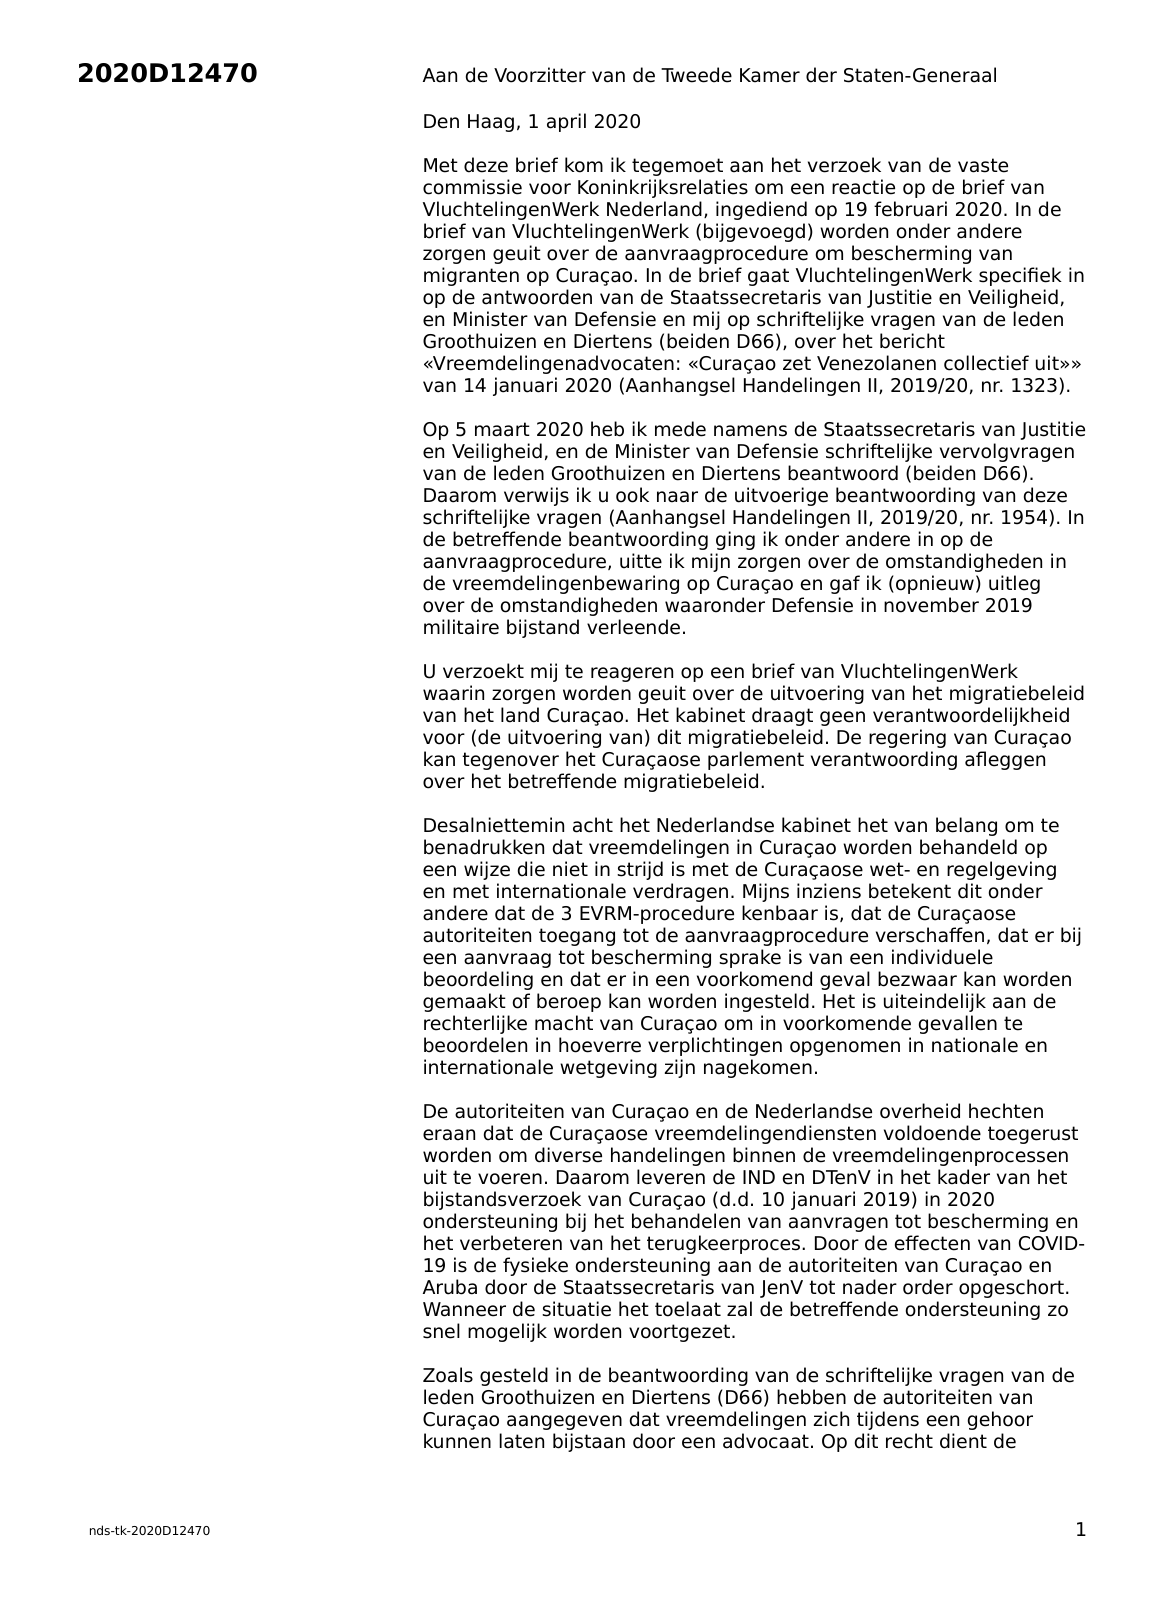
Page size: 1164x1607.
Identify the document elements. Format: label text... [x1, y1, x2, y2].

text Zoals gesteld in de beantwoording van de schriftelijke vragen van de leden Groothuizen en Diertens (D66) hebben de autoriteiten van Curaçao aangegeven dat vreemdelingen zich tijdens een gehoor kunnen laten bijstaan door een advocaat. Op dit recht dient de [422, 1365, 1087, 1453]
text Met deze brief kom ik tegemoet aan het verzoek van de vaste commissie voor Koninkrijksrelaties om een reactie op de brief van VluchtelingenWerk Nederland, ingediend op 19 februari 2020. In de brief van VluchtelingenWerk (bijgevoegd) worden onder andere zorgen geuit over de aanvraagprocedure om bescherming van migranten op Curaçao. In de brief gaat VluchtelingenWerk specifiek in op de antwoorden van de Staatssecretaris van Justitie en Veiligheid, en Minister van Defensie en mij op schriftelijke vragen van de leden Groothuizen en Diertens (beiden D66), over het bericht «Vreemdelingenadvocaten: «Curaçao zet Venezolanen collectief uit»» van 14 januari 2020 (Aanhangsel Handelingen II, 2019/20, nr. 1323). [422, 155, 1087, 397]
text U verzoekt mij te reageren op een brief van VluchtelingenWerk waarin zorgen worden geuit over de uitvoering van het migratiebeleid van het land Curaçao. Het kabinet draagt geen verantwoordelijkheid voor (de uitvoering van) dit migratiebeleid. De regering van Curaçao kan tegenover het Curaçaose parlement verantwoording afleggen over het betreffende migratiebeleid. [422, 661, 1087, 793]
text nds-tk-2020D12470 [88, 1524, 323, 1538]
text 2020D12470 Aan de Voorzitter van de Tweede Kamer der Staten-Generaal [77, 59, 1087, 89]
text Op 5 maart 2020 heb ik mede namens de Staatssecretaris van Justitie en Veiligheid, en de Minister van Defensie schriftelijke vervolgvragen van de leden Groothuizen en Diertens beantwoord (beiden D66). Daarom verwijs ik u ook naar de uitvoerige beantwoording van deze schriftelijke vragen (Aanhangsel Handelingen II, 2019/20, nr. 1954). In de betreffende beantwoording ging ik onder andere in op de aanvraagprocedure, uitte ik mijn zorgen over de omstandigheden in de vreemdelingenbewaring op Curaçao en gaf ik (opnieuw) uitleg over de omstandigheden waaronder Defensie in november 2019 militaire bijstand verleende. [422, 419, 1087, 639]
text Desalniettemin acht het Nederlandse kabinet het van belang om te benadrukken dat vreemdelingen in Curaçao worden behandeld op een wijze die niet in strijd is met de Curaçaose wet- en regelgeving en met internationale verdragen. Mijns inziens betekent dit onder andere dat de 3 EVRM-procedure kenbaar is, dat de Curaçaose autoriteiten toegang tot de aanvraagprocedure verschaffen, dat er bij een aanvraag tot bescherming sprake is van een individuele beoordeling en dat er in een voorkomend geval bezwaar kan worden gemaakt of beroep kan worden ingesteld. Het is uiteindelijk aan de rechterlijke macht van Curaçao om in voorkomende gevallen te beoordelen in hoeverre verplichtingen opgenomen in nationale en internationale wetgeving zijn nagekomen. [422, 815, 1087, 1079]
text De autoriteiten van Curaçao en de Nederlandse overheid hechten eraan dat de Curaçaose vreemdelingendiensten voldoende toegerust worden om diverse handelingen binnen de vreemdelingenprocessen uit te voeren. Daarom leveren de IND en DTenV in het kader van het bijstandsverzoek van Curaçao (d.d. 10 januari 2019) in 2020 ondersteuning bij het behandelen van aanvragen tot bescherming en het verbeteren van het terugkeerproces. Door de effecten van COVID-19 is de fysieke ondersteuning aan de autoriteiten van Curaçao en Aruba door de Staatssecretaris van JenV tot nader order opgeschort. Wanneer de situatie het toelaat zal de betreffende ondersteuning zo snel mogelijk worden voortgezet. [422, 1101, 1087, 1343]
text Den Haag, 1 april 2020 [422, 111, 1087, 133]
